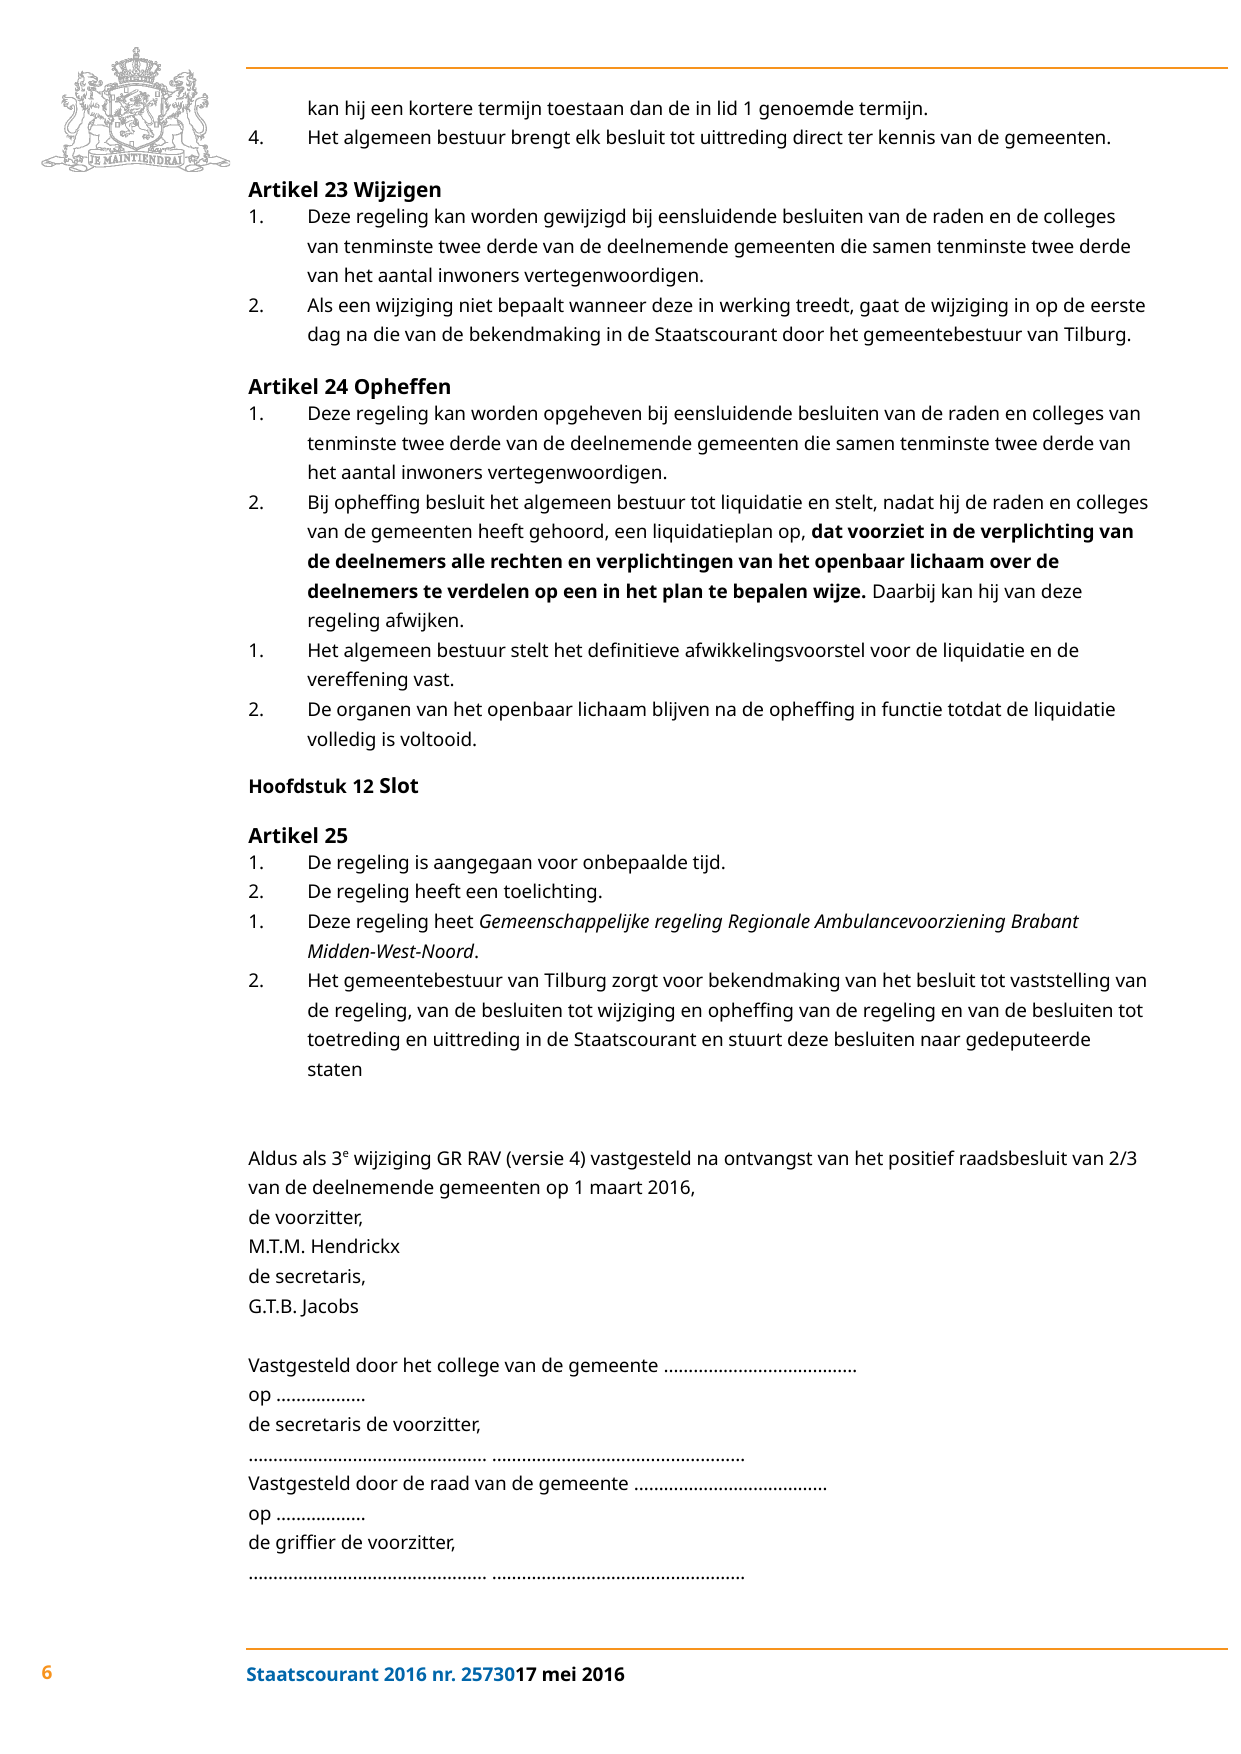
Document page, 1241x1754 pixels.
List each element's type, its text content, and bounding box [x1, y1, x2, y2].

text Hoofdstuk 12 Slot [248, 771, 1152, 800]
text ………………………………………… …………………………………………… [248, 1441, 1152, 1467]
text op ……………… [248, 1382, 1152, 1407]
text Artikel 23 Wijzigen [248, 175, 1152, 203]
list De organen van het openbaar lichaam blijven na de opheffing in functie totdat de liquidatie volledig is voltooid. [248, 696, 1152, 752]
text Vastgesteld door de raad van de gemeente ………………………………… [248, 1470, 1152, 1496]
list Deze regeling kan worden opgeheven bij eensluidende besluiten van de raden en colleges van tenminste twee derde van de deelnemende gemeenten die samen tenminste twee derde van het aantal inwoners vertegenwoordigen. [248, 400, 1152, 485]
text M.T.M. Hendrickx [248, 1234, 1152, 1259]
text de voorzitter, [248, 1204, 1152, 1230]
text Artikel 25 [248, 821, 1152, 849]
picture [41, 47, 231, 172]
list Het gemeentebestuur van Tilburg zorgt voor bekendmaking van het besluit tot vaststelling van de regeling, van de besluiten tot wijziging en opheffing van de regeling en van de besluiten tot toetreding en uittreding in de Staatscourant en stuurt deze besluiten naar gedeputeerde staten [248, 967, 1152, 1082]
list Het algemeen bestuur brengt elk besluit tot uittreding direct ter kennis van de gemeenten. [248, 124, 1152, 150]
text op ……………… [248, 1500, 1152, 1526]
text de secretaris, [248, 1263, 1152, 1289]
list Deze regeling kan worden gewijzigd bij eensluidende besluiten van de raden en de colleges van tenminste twee derde van de deelnemende gemeenten die samen tenminste twee derde van het aantal inwoners vertegenwoordigen. [248, 203, 1152, 288]
text Vastgesteld door het college van de gemeente ………………………………… [248, 1352, 1152, 1378]
list Bij opheffing besluit het algemeen bestuur tot liquidatie en stelt, nadat hij de raden en colleges van de gemeenten heeft gehoord, een liquidatieplan op, dat voorziet in de verplichting van de deelnemers alle rechten en verplichtingen van het openbaar lichaam over de deelnemers te verdelen op een in het plan te bepalen wijze. Daarbij kan hij van deze regeling afwijken. [248, 489, 1152, 633]
text Aldus als 3e wijziging GR RAV (versie 4) vastgesteld na ontvangst van het positief raadsbesluit van 2/3 van de deelnemende gemeenten op 1 maart 2016, [248, 1145, 1152, 1200]
list Als een wijziging niet bepaalt wanneer deze in werking treedt, gaat de wijziging in op de eerste dag na die van de bekendmaking in de Staatscourant door het gemeentebestuur van Tilburg. [248, 292, 1152, 347]
list De regeling heeft een toelichting. [248, 879, 1152, 904]
list kan hij een kortere termijn toestaan dan de in lid 1 genoemde termijn. [248, 95, 1152, 121]
list Deze regeling heet Gemeenschappelijke regeling Regionale Ambulancevoorziening Brabant Midden-West-Noord. [248, 908, 1152, 964]
list De regeling is aangegaan voor onbepaalde tijd. [248, 849, 1152, 875]
text ………………………………………… …………………………………………… [248, 1559, 1152, 1585]
text G.T.B. Jacobs [248, 1293, 1152, 1319]
text de secretaris de voorzitter, [248, 1411, 1152, 1437]
text de griffier de voorzitter, [248, 1529, 1152, 1555]
list Het algemeen bestuur stelt het definitieve afwikkelingsvoorstel voor de liquidatie en de vereffening vast. [248, 637, 1152, 692]
text Artikel 24 Opheffen [248, 372, 1152, 400]
